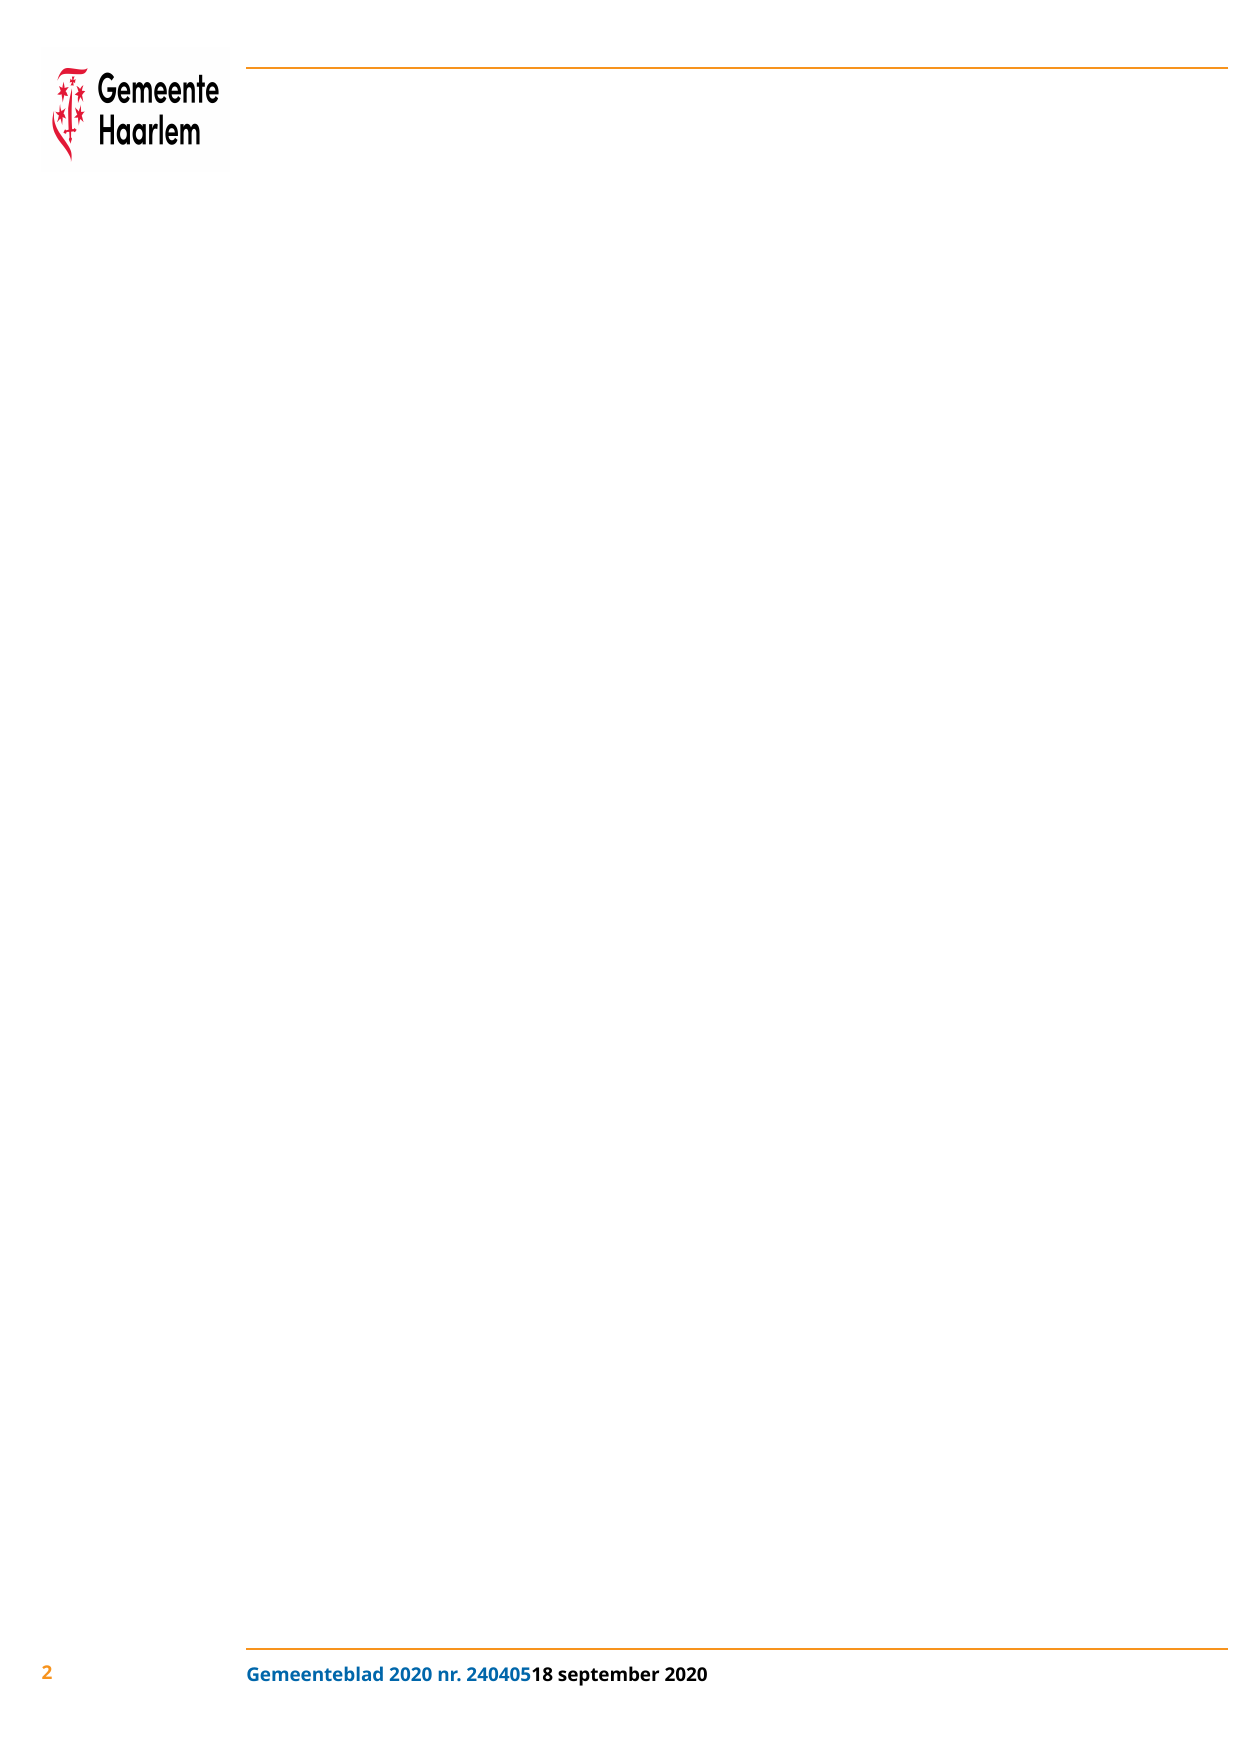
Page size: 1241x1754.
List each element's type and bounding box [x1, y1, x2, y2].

picture [41, 47, 231, 172]
